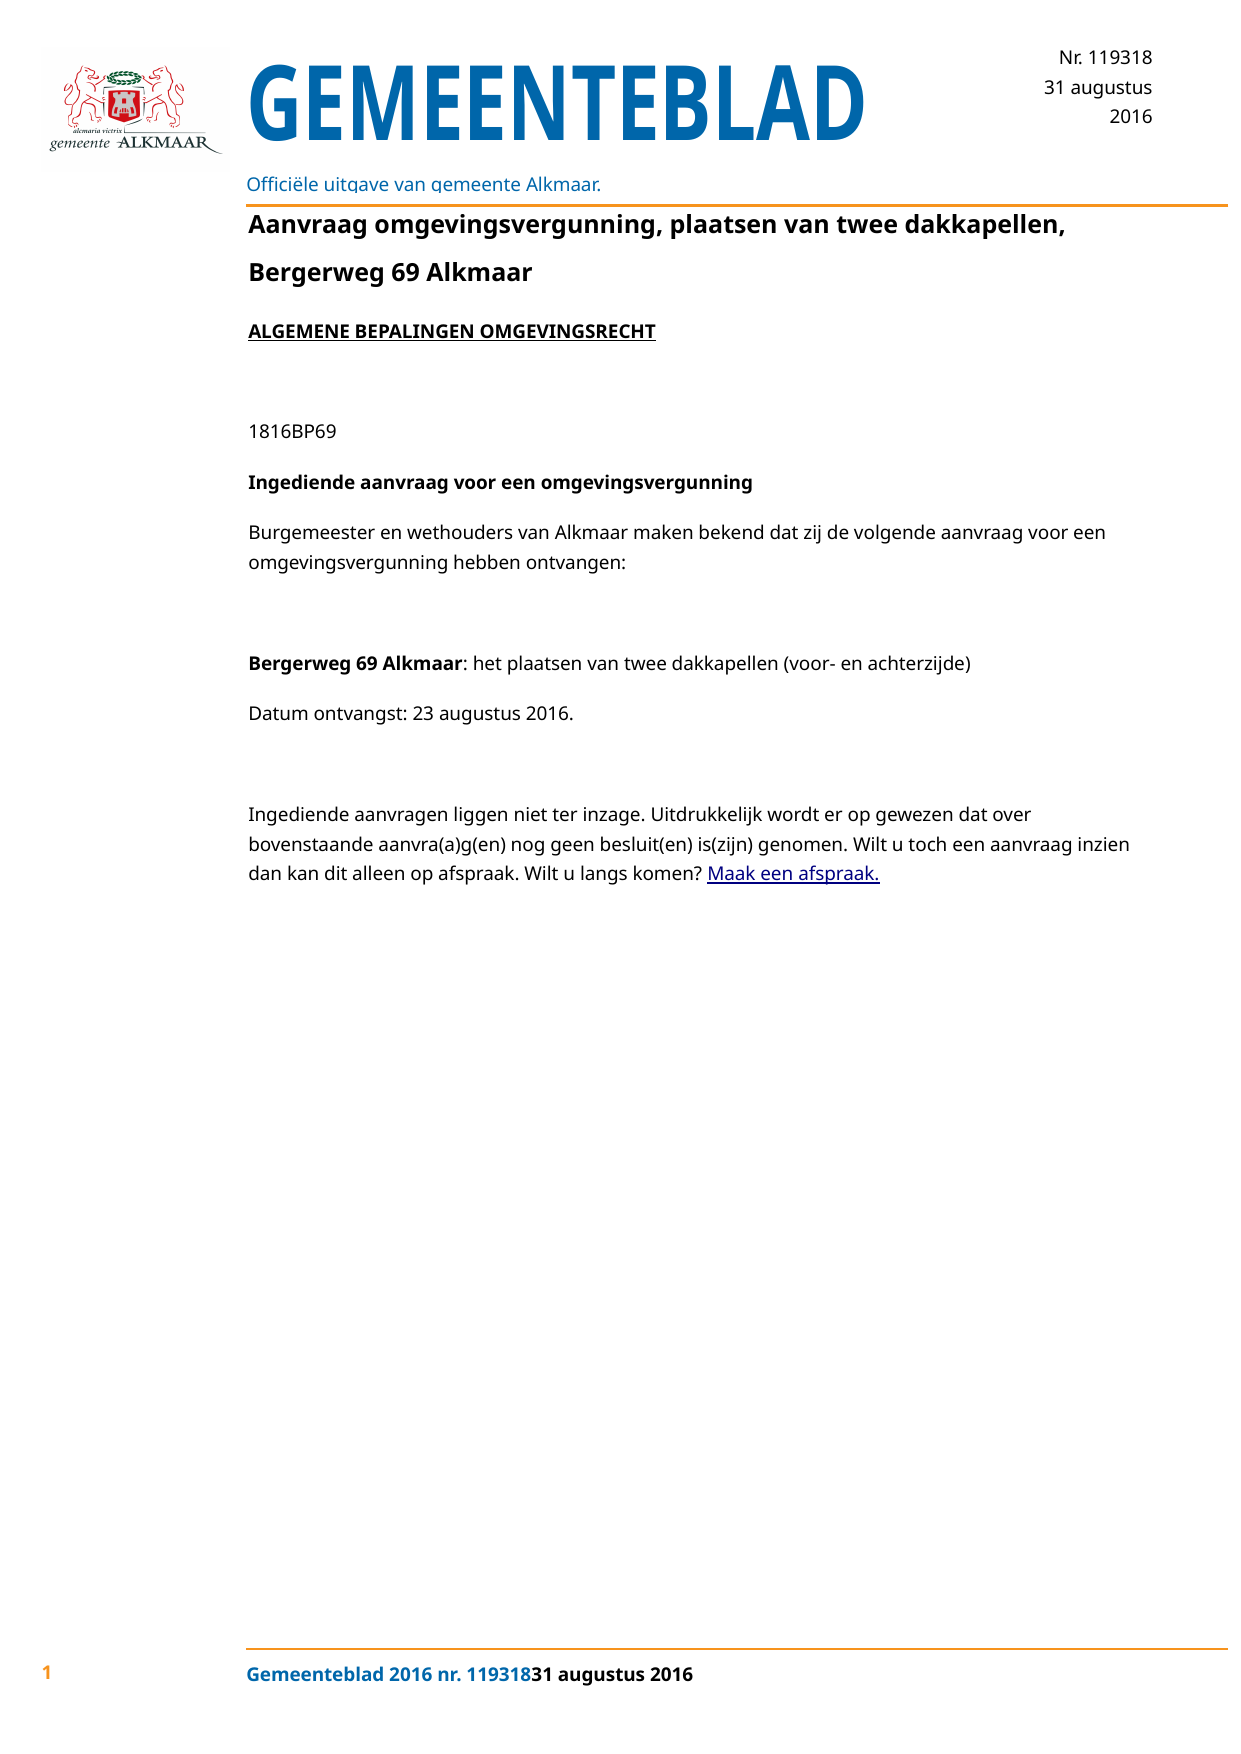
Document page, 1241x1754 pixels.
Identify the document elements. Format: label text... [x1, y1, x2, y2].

text Burgemeester en wethouders van Alkmaar maken bekend dat zij de volgende aanvraag voor een omgevingsvergunning hebben ontvangen: [248, 519, 1152, 575]
text 1816BP69 [248, 419, 1152, 444]
text Ingediende aanvraag voor een omgevingsvergunning [248, 469, 1152, 495]
text ALGEMENE BEPALINGEN OMGEVINGSRECHT [248, 318, 1152, 344]
text Datum ontvangst: 23 augustus 2016. [248, 700, 1152, 726]
picture [41, 47, 231, 172]
text Aanvraag omgevingsvergunning, plaatsen van twee dakkapellen, Bergerweg 69 Alkmaar [248, 207, 1152, 288]
text Ingediende aanvragen liggen niet ter inzage. Uitdrukkelijk wordt er op gewezen dat over bovenstaande aanvra(a)g(en) nog geen besluit(en) is(zijn) genomen. Wilt u toch een aanvraag inzien dan kan dit alleen op afspraak. Wilt u langs komen? Maak een afspraak. [248, 801, 1152, 886]
text Bergerweg 69 Alkmaar: het plaatsen van twee dakkapellen (voor- en achterzijde) [248, 650, 1152, 676]
